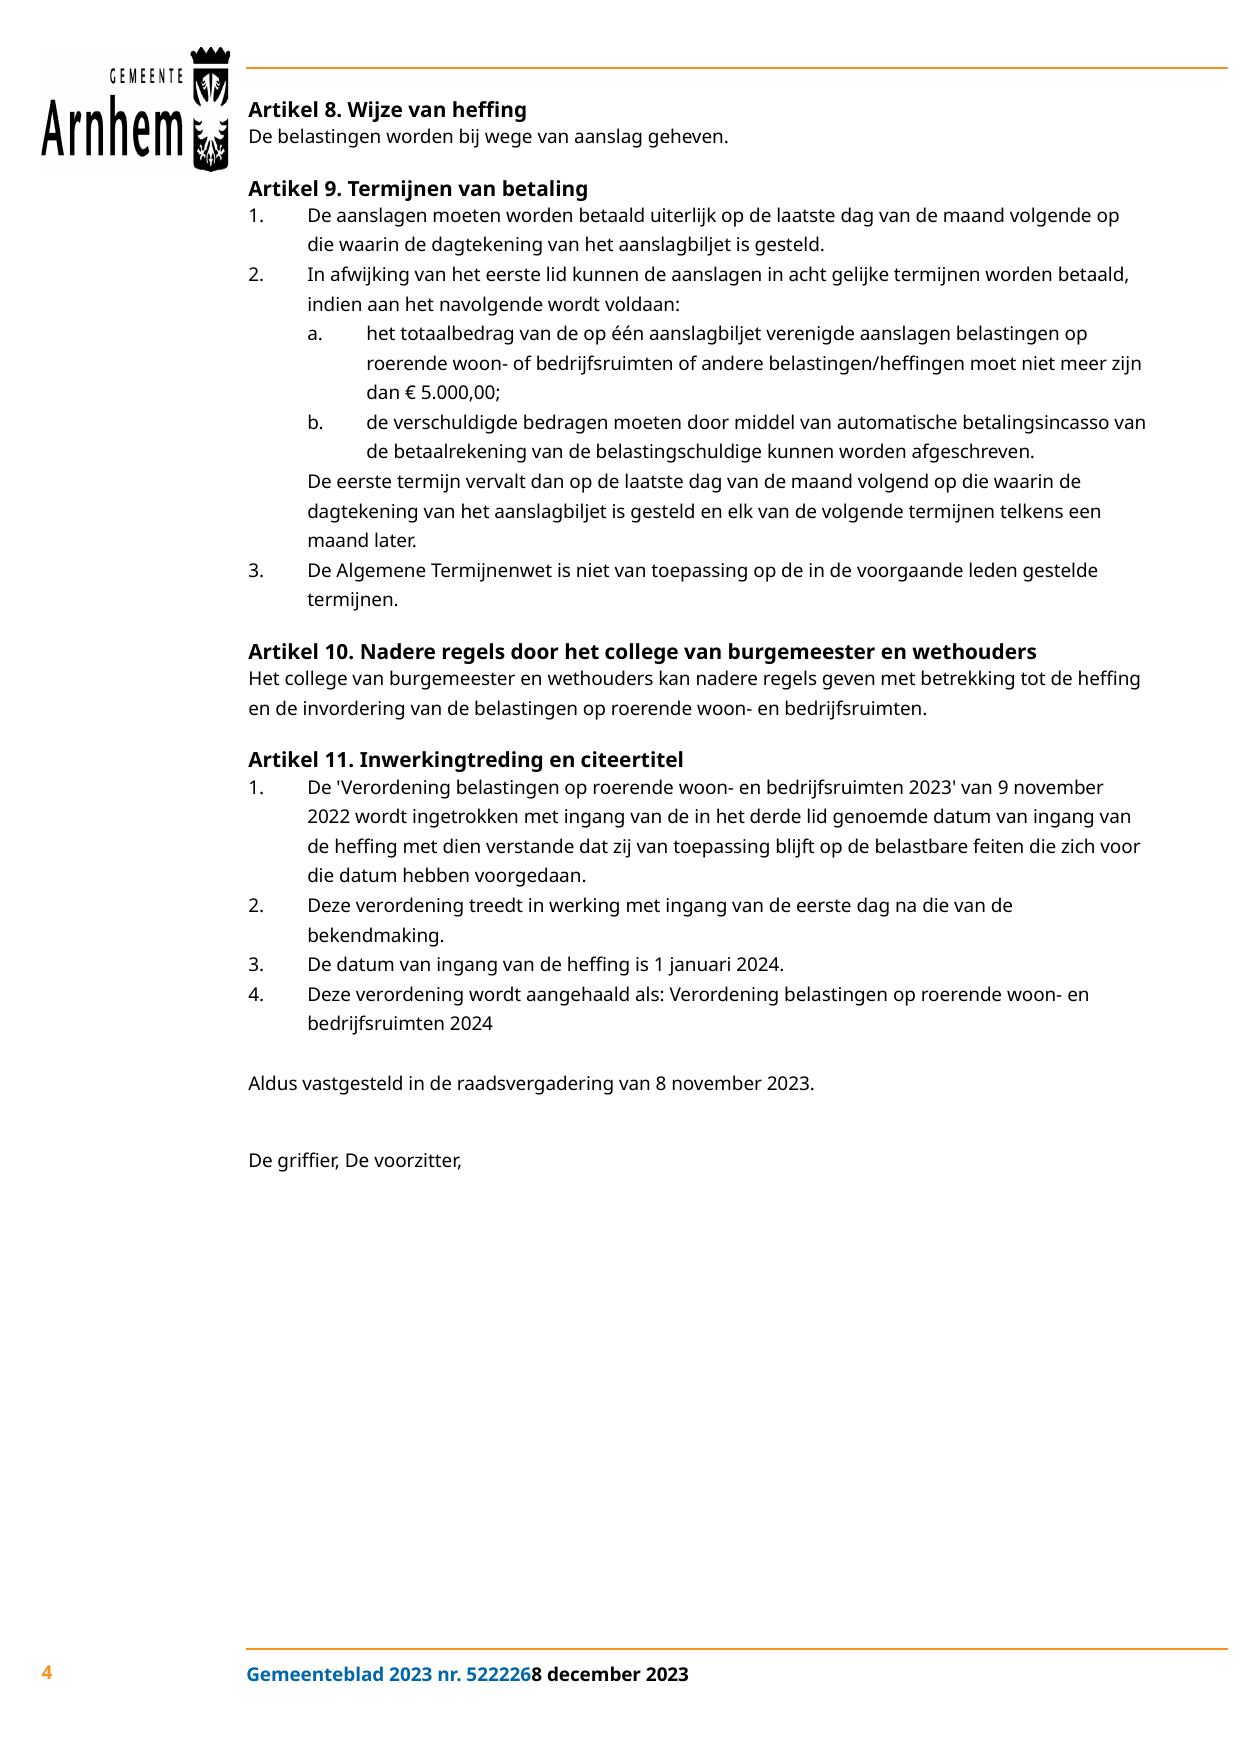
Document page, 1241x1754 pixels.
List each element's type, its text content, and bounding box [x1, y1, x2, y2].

list De eerste termijn vervalt dan op de laatste dag van de maand volgend op die waarin de dagtekening van het aanslagbiljet is gesteld en elk van de volgende termijnen telkens een maand later. [248, 468, 1152, 553]
text Aldus vastgesteld in de raadsvergadering van 8 november 2023. [248, 1070, 1152, 1096]
list Deze verordening treedt in werking met ingang van de eerste dag na die van de bekendmaking. [248, 892, 1152, 948]
text Artikel 11. Inwerkingtreding en citeertitel [248, 746, 1152, 774]
text De griffier, De voorzitter, [248, 1147, 1152, 1173]
text Artikel 9. Termijnen van betaling [248, 174, 1152, 202]
picture [41, 47, 231, 172]
list de verschuldigde bedragen moeten door middel van automatische betalingsincasso van de betaalrekening van de belastingschuldige kunnen worden afgeschreven. [307, 409, 1152, 464]
text De belastingen worden bij wege van aanslag geheven. [248, 123, 1152, 149]
list Deze verordening wordt aangehaald als: Verordening belastingen op roerende woon- en bedrijfsruimten 2024 [248, 981, 1152, 1036]
list De 'Verordening belastingen op roerende woon- en bedrijfsruimten 2023' van 9 november 2022 wordt ingetrokken met ingang van de in het derde lid genoemde datum van ingang van de heffing met dien verstande dat zij van toepassing blijft op de belastbare feiten die zich voor die datum hebben voorgedaan. [248, 774, 1152, 888]
list het totaalbedrag van de op één aanslagbiljet verenigde aanslagen belastingen op roerende woon- of bedrijfsruimten of andere belastingen/heffingen moet niet meer zijn dan € 5.000,00; [307, 320, 1152, 405]
list De aanslagen moeten worden betaald uiterlijk op de laatste dag van de maand volgende op die waarin de dagtekening van het aanslagbiljet is gesteld. [248, 202, 1152, 257]
text Artikel 8. Wijze van heffing [248, 95, 1152, 123]
list De datum van ingang van de heffing is 1 januari 2024. [248, 951, 1152, 977]
text Artikel 10. Nadere regels door het college van burgemeester en wethouders [248, 637, 1152, 666]
text Het college van burgemeester en wethouders kan nadere regels geven met betrekking tot de heffing en de invordering van de belastingen op roerende woon- en bedrijfsruimten. [248, 666, 1152, 721]
list De Algemene Termijnenwet is niet van toepassing op de in de voorgaande leden gestelde termijnen. [248, 557, 1152, 612]
list In afwijking van het eerste lid kunnen de aanslagen in acht gelijke termijnen worden betaald, indien aan het navolgende wordt voldaan: [248, 261, 1152, 317]
